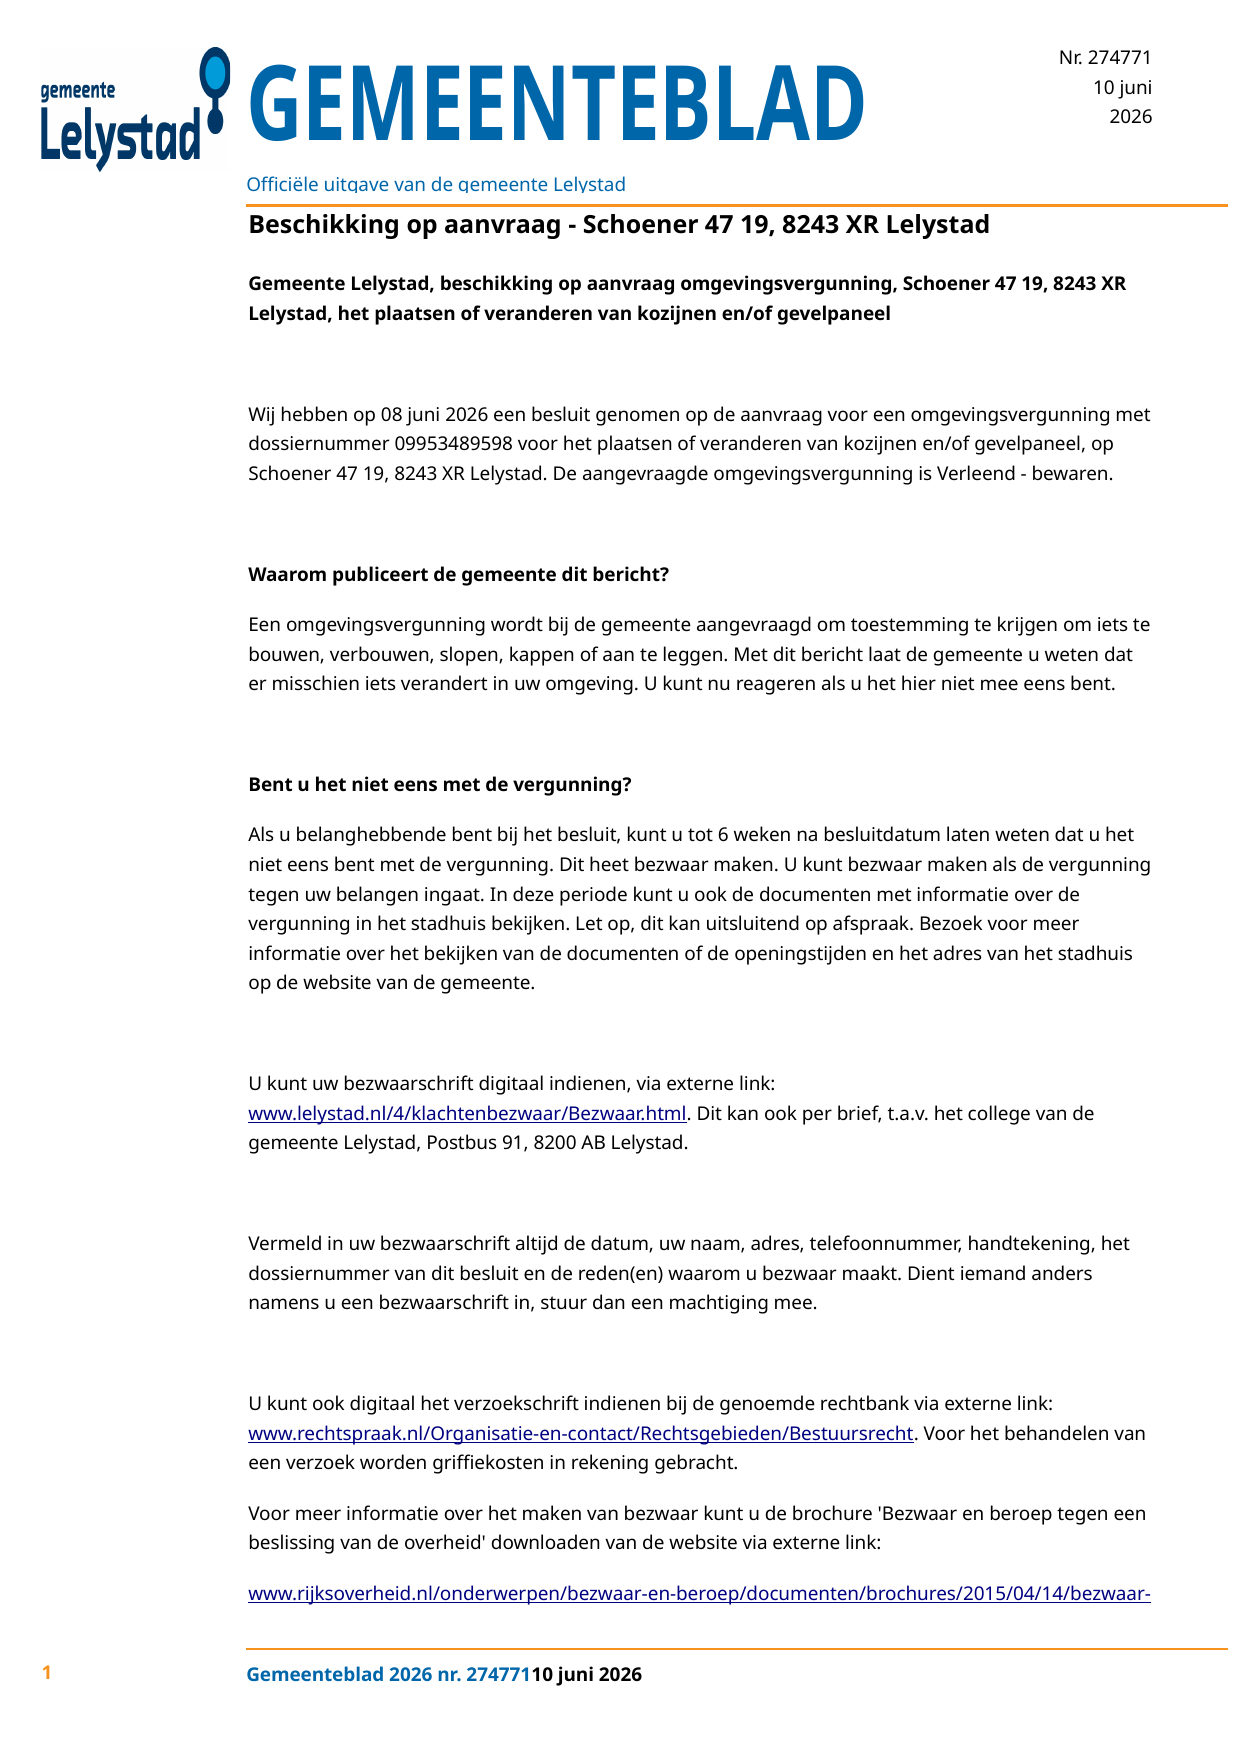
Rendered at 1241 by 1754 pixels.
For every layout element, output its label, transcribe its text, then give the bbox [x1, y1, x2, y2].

text Gemeente Lelystad, beschikking op aanvraag omgevingsvergunning, Schoener 47 19, 8243 XR Lelystad, het plaatsen of veranderen van kozijnen en/of gevelpaneel [248, 270, 1152, 326]
text Bent u het niet eens met de vergunning? [248, 771, 1152, 797]
text Een omgevingsvergunning wordt bij de gemeente aangevraagd om toestemming te krijgen om iets te bouwen, verbouwen, slopen, kappen of aan te leggen. Met dit bericht laat de gemeente u weten dat er misschien iets verandert in uw omgeving. U kunt nu reageren als u het hier niet mee eens bent. [248, 611, 1152, 696]
text Vermeld in uw bezwaarschrift altijd de datum, uw naam, adres, telefoonnummer, handtekening, het dossiernummer van dit besluit en de reden(en) waarom u bezwaar maakt. Dient iemand anders namens u een bezwaarschrift in, stuur dan een machtiging mee. [248, 1230, 1152, 1315]
picture [41, 47, 231, 172]
text U kunt ook digitaal het verzoekschrift indienen bij de genoemde rechtbank via externe link: www.rechtspraak.nl/Organisatie-en-contact/Rechtsgebieden/Bestuursrecht. Voor het behandelen van een verzoek worden griffiekosten in rekening gebracht. [248, 1390, 1152, 1475]
text Wij hebben op 08 juni 2026 een besluit genomen op de aanvraag voor een omgevingsvergunning met dossiernummer 09953489598 voor het plaatsen of veranderen van kozijnen en/of gevelpaneel, op Schoener 47 19, 8243 XR Lelystad. De aangevraagde omgevingsvergunning is Verleend - bewaren. [248, 401, 1152, 486]
text Waarom publiceert de gemeente dit bericht? [248, 561, 1152, 586]
text Voor meer informatie over het maken van bezwaar kunt u de brochure 'Bezwaar en beroep tegen een beslissing van de overheid' downloaden van de website via externe link: [248, 1500, 1152, 1555]
text Beschikking op aanvraag - Schoener 47 19, 8243 XR Lelystad [248, 207, 1152, 241]
text www.rijksoverheid.nl/onderwerpen/bezwaar-en-beroep/documenten/brochures/2015/04/14/bezwaar- [248, 1580, 1152, 1606]
text Als u belanghebbende bent bij het besluit, kunt u tot 6 weken na besluitdatum laten weten dat u het niet eens bent met de vergunning. Dit heet bezwaar maken. U kunt bezwaar maken als de vergunning tegen uw belangen ingaat. In deze periode kunt u ook de documenten met informatie over de vergunning in het stadhuis bekijken. Let op, dit kan uitsluitend op afspraak. Bezoek voor meer informatie over het bekijken van de documenten of de openingstijden en het adres van het stadhuis op de website van de gemeente. [248, 822, 1152, 995]
text U kunt uw bezwaarschrift digitaal indienen, via externe link: www.lelystad.nl/4/klachtenbezwaar/Bezwaar.html. Dit kan ook per brief, t.a.v. het college van de gemeente Lelystad, Postbus 91, 8200 AB Lelystad. [248, 1070, 1152, 1155]
